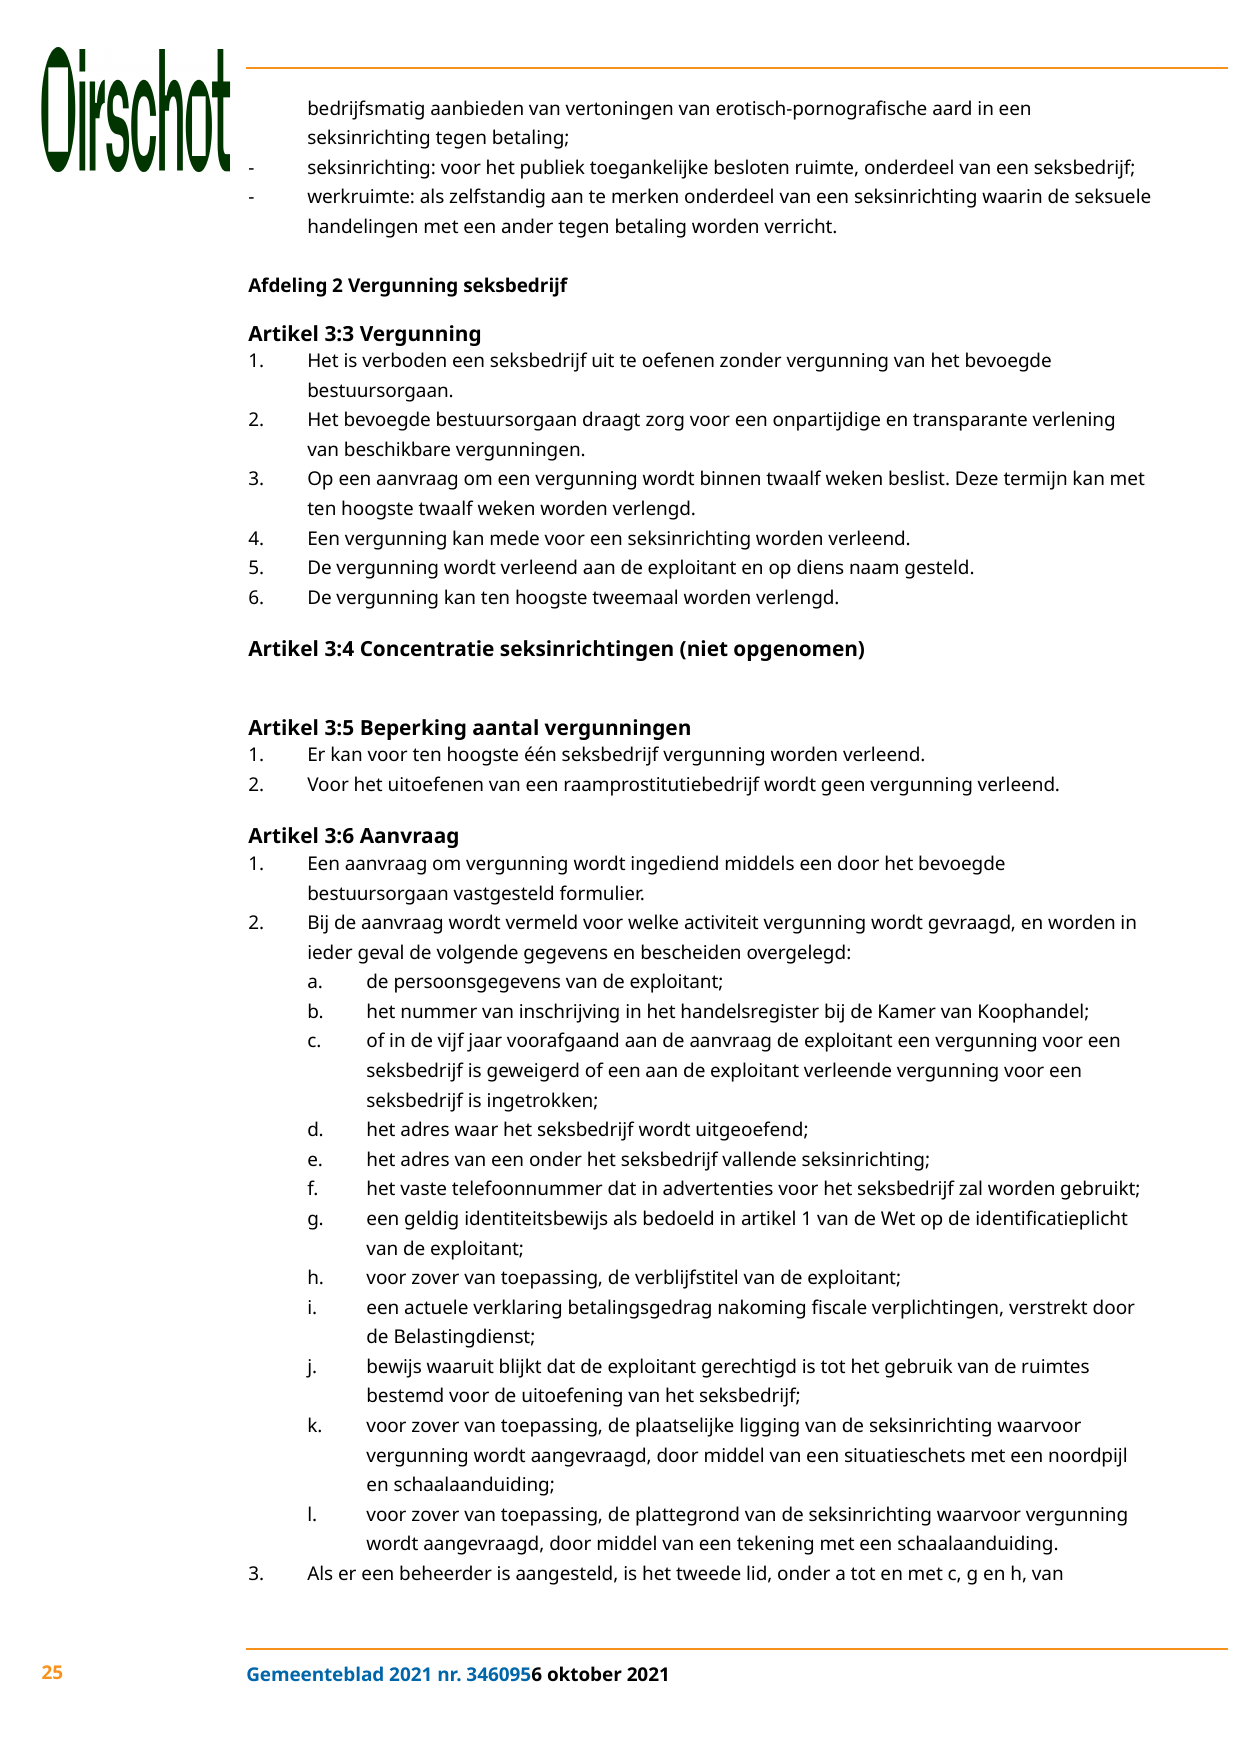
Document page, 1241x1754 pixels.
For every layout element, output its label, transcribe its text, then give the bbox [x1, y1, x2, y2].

list een geldig identiteitsbewijs als bedoeld in artikel 1 van de Wet op de identificatieplicht van de exploitant; [307, 1205, 1152, 1260]
text Afdeling 2 Vergunning seksbedrijf [248, 272, 1152, 298]
list Bij de aanvraag wordt vermeld voor welke activiteit vergunning wordt gevraagd, en worden in ieder geval de volgende gegevens en bescheiden overgelegd: [248, 909, 1152, 964]
list het adres van een onder het seksbedrijf vallende seksinrichting; [307, 1146, 1152, 1172]
text Artikel 3:4 Concentratie seksinrichtingen (niet opgenomen) [248, 634, 1152, 663]
list Als er een beheerder is aangesteld, is het tweede lid, onder a tot en met c, g en h, van [248, 1560, 1152, 1586]
list voor zover van toepassing, de verblijfstitel van de exploitant; [307, 1264, 1152, 1290]
list een actuele verklaring betalingsgedrag nakoming fiscale verplichtingen, verstrekt door de Belastingdienst; [307, 1294, 1152, 1349]
list Er kan voor ten hoogste één seksbedrijf vergunning worden verleend. [248, 742, 1152, 767]
list Een vergunning kan mede voor een seksinrichting worden verleend. [248, 525, 1152, 551]
list Een aanvraag om vergunning wordt ingediend middels een door het bevoegde bestuursorgaan vastgesteld formulier. [248, 850, 1152, 905]
list het nummer van inschrijving in het handelsregister bij de Kamer van Koophandel; [307, 998, 1152, 1024]
text Artikel 3:6 Aanvraag [248, 822, 1152, 850]
list De vergunning wordt verleend aan de exploitant en op diens naam gesteld. [248, 554, 1152, 580]
list bewijs waaruit blijkt dat de exploitant gerechtigd is tot het gebruik van de ruimtes bestemd voor de uitoefening van het seksbedrijf; [307, 1353, 1152, 1408]
list of in de vijf jaar voorafgaand aan de aanvraag de exploitant een vergunning voor een seksbedrijf is geweigerd of een aan de exploitant verleende vergunning voor een seksbedrijf is ingetrokken; [307, 1028, 1152, 1112]
list voor zover van toepassing, de plattegrond van de seksinrichting waarvoor vergunning wordt aangevraagd, door middel van een tekening met een schaalaanduiding. [307, 1501, 1152, 1556]
list Voor het uitoefenen van een raamprostitutiebedrijf wordt geen vergunning verleend. [248, 771, 1152, 797]
list Het is verboden een seksbedrijf uit te oefenen zonder vergunning van het bevoegde bestuursorgaan. [248, 347, 1152, 403]
list de persoonsgegevens van de exploitant; [307, 968, 1152, 994]
picture [41, 47, 231, 172]
list voor zover van toepassing, de plaatselijke ligging van de seksinrichting waarvoor vergunning wordt aangevraagd, door middel van een situatieschets met een noordpijl en schaalaanduiding; [307, 1412, 1152, 1497]
list bedrijfsmatig aanbieden van vertoningen van erotisch-pornografische aard in een seksinrichting tegen betaling; [248, 95, 1152, 150]
list Op een aanvraag om een vergunning wordt binnen twaalf weken beslist. Deze termijn kan met ten hoogste twaalf weken worden verlengd. [248, 466, 1152, 521]
list Het bevoegde bestuursorgaan draagt zorg voor een onpartijdige en transparante verlening van beschikbare vergunningen. [248, 406, 1152, 462]
list het vaste telefoonnummer dat in advertenties voor het seksbedrijf zal worden gebruikt; [307, 1176, 1152, 1201]
text Artikel 3:3 Vergunning [248, 319, 1152, 347]
list het adres waar het seksbedrijf wordt uitgeoefend; [307, 1116, 1152, 1142]
list werkruimte: als zelfstandig aan te merken onderdeel van een seksinrichting waarin de seksuele handelingen met een ander tegen betaling worden verricht. [248, 183, 1152, 239]
list seksinrichting: voor het publiek toegankelijke besloten ruimte, onderdeel van een seksbedrijf; [248, 154, 1152, 180]
text Artikel 3:5 Beperking aantal vergunningen [248, 713, 1152, 742]
list De vergunning kan ten hoogste tweemaal worden verlengd. [248, 584, 1152, 610]
